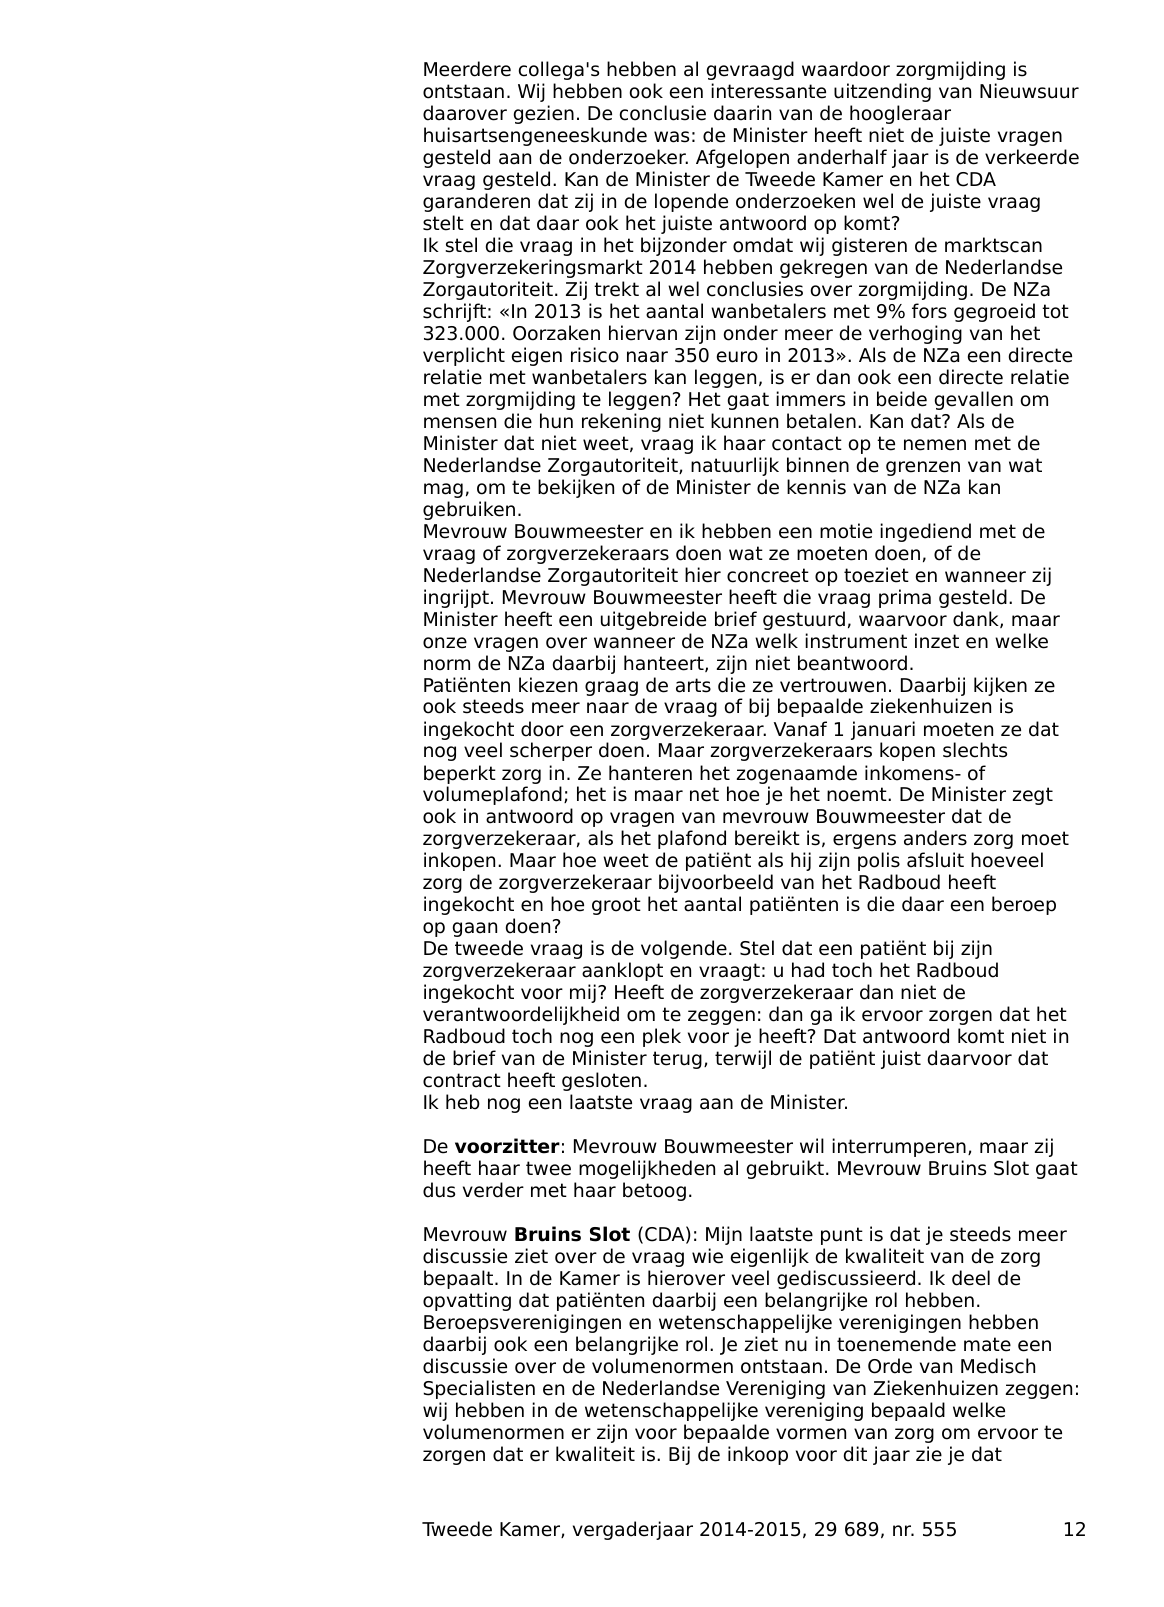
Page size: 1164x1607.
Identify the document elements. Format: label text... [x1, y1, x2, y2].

text Mevrouw Bruins Slot (CDA): Mijn laatste punt is dat je steeds meer discussie ziet over de vraag wie eigenlijk de kwaliteit van de zorg bepaalt. In de Kamer is hierover veel gediscussieerd. Ik deel de opvatting dat patiënten daarbij een belangrijke rol hebben. Beroepsverenigingen en wetenschappelijke verenigingen hebben daarbij ook een belangrijke rol. Je ziet nu in toenemende mate een discussie over de volumenormen ontstaan. De Orde van Medisch Specialisten en de Nederlandse Vereniging van Ziekenhuizen zeggen: wij hebben in de wetenschappelijke vereniging bepaald welke volumenormen er zijn voor bepaalde vormen van zorg om ervoor te zorgen dat er kwaliteit is. Bij de inkoop voor dit jaar zie je dat [422, 1224, 1087, 1466]
text Ik stel die vraag in het bijzonder omdat wij gisteren de marktscan Zorgverzekeringsmarkt 2014 hebben gekregen van de Nederlandse Zorgautoriteit. Zij trekt al wel conclusies over zorgmijding. De NZa schrijft: «In 2013 is het aantal wanbetalers met 9% fors gegroeid tot 323.000. Oorzaken hiervan zijn onder meer de verhoging van het verplicht eigen risico naar 350 euro in 2013». Als de NZa een directe relatie met wanbetalers kan leggen, is er dan ook een directe relatie met zorgmijding te leggen? Het gaat immers in beide gevallen om mensen die hun rekening niet kunnen betalen. Kan dat? Als de Minister dat niet weet, vraag ik haar contact op te nemen met de Nederlandse Zorgautoriteit, natuurlijk binnen de grenzen van wat mag, om te bekijken of de Minister de kennis van de NZa kan gebruiken. [422, 235, 1087, 521]
text De voorzitter: Mevrouw Bouwmeester wil interrumperen, maar zij heeft haar twee mogelijkheden al gebruikt. Mevrouw Bruins Slot gaat dus verder met haar betoog. [422, 1136, 1087, 1202]
text Meerdere collega's hebben al gevraagd waardoor zorgmijding is ontstaan. Wij hebben ook een interessante uitzending van Nieuwsuur daarover gezien. De conclusie daarin van de hoogleraar huisartsengeneeskunde was: de Minister heeft niet de juiste vragen gesteld aan de onderzoeker. Afgelopen anderhalf jaar is de verkeerde vraag gesteld. Kan de Minister de Tweede Kamer en het CDA garanderen dat zij in de lopende onderzoeken wel de juiste vraag stelt en dat daar ook het juiste antwoord op komt? [422, 59, 1087, 235]
text De tweede vraag is de volgende. Stel dat een patiënt bij zijn zorgverzekeraar aanklopt en vraagt: u had toch het Radboud ingekocht voor mij? Heeft de zorgverzekeraar dan niet de verantwoordelijkheid om te zeggen: dan ga ik ervoor zorgen dat het Radboud toch nog een plek voor je heeft? Dat antwoord komt niet in de brief van de Minister terug, terwijl de patiënt juist daarvoor dat contract heeft gesloten. [422, 938, 1087, 1092]
text Mevrouw Bouwmeester en ik hebben een motie ingediend met de vraag of zorgverzekeraars doen wat ze moeten doen, of de Nederlandse Zorgautoriteit hier concreet op toeziet en wanneer zij ingrijpt. Mevrouw Bouwmeester heeft die vraag prima gesteld. De Minister heeft een uitgebreide brief gestuurd, waarvoor dank, maar onze vragen over wanneer de NZa welk instrument inzet en welke norm de NZa daarbij hanteert, zijn niet beantwoord. [422, 521, 1087, 674]
text Ik heb nog een laatste vraag aan de Minister. [422, 1092, 1087, 1114]
text Patiënten kiezen graag de arts die ze vertrouwen. Daarbij kijken ze ook steeds meer naar de vraag of bij bepaalde ziekenhuizen is ingekocht door een zorgverzekeraar. Vanaf 1 januari moeten ze dat nog veel scherper doen. Maar zorgverzekeraars kopen slechts beperkt zorg in. Ze hanteren het zogenaamde inkomens- of volumeplafond; het is maar net hoe je het noemt. De Minister zegt ook in antwoord op vragen van mevrouw Bouwmeester dat de zorgverzekeraar, als het plafond bereikt is, ergens anders zorg moet inkopen. Maar hoe weet de patiënt als hij zijn polis afsluit hoeveel zorg de zorgverzekeraar bijvoorbeeld van het Radboud heeft ingekocht en hoe groot het aantal patiënten is die daar een beroep op gaan doen? [422, 674, 1087, 938]
